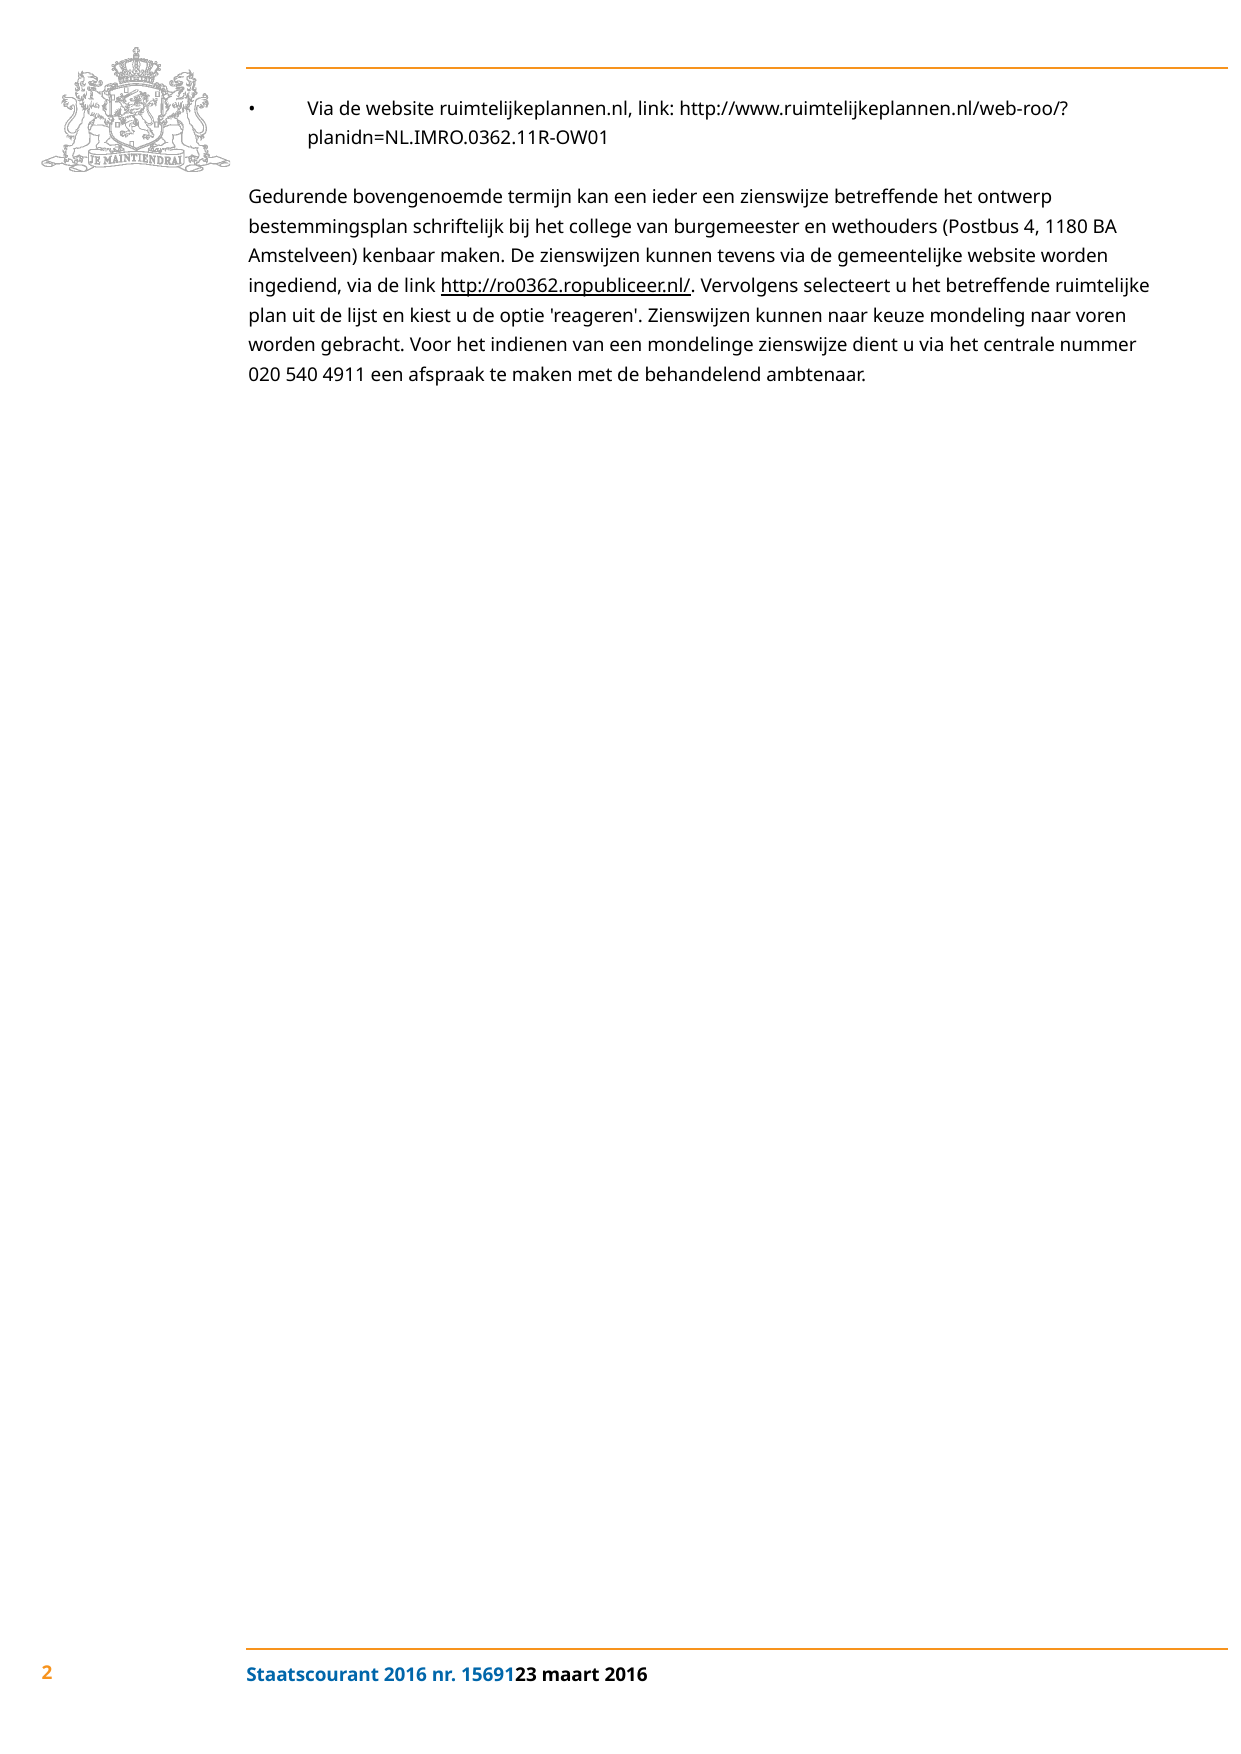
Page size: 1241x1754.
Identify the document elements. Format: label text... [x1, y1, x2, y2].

list Via de website ruimtelijkeplannen.nl, link: http://www.ruimtelijkeplannen.nl/web-roo/?planidn=NL.IMRO.0362.11R-OW01 [248, 95, 1152, 150]
text Gedurende bovengenoemde termijn kan een ieder een zienswijze betreffende het ontwerp bestemmingsplan schriftelijk bij het college van burgemeester en wethouders (Postbus 4, 1180 BA Amstelveen) kenbaar maken. De zienswijzen kunnen tevens via de gemeentelijke website worden ingediend, via de link http://ro0362.ropubliceer.nl/. Vervolgens selecteert u het betreffende ruimtelijke plan uit de lijst en kiest u de optie 'reageren'. Zienswijzen kunnen naar keuze mondeling naar voren worden gebracht. Voor het indienen van een mondelinge zienswijze dient u via het centrale nummer 020 540 4911 een afspraak te maken met de behandelend ambtenaar. [248, 183, 1152, 387]
picture [41, 47, 231, 172]
